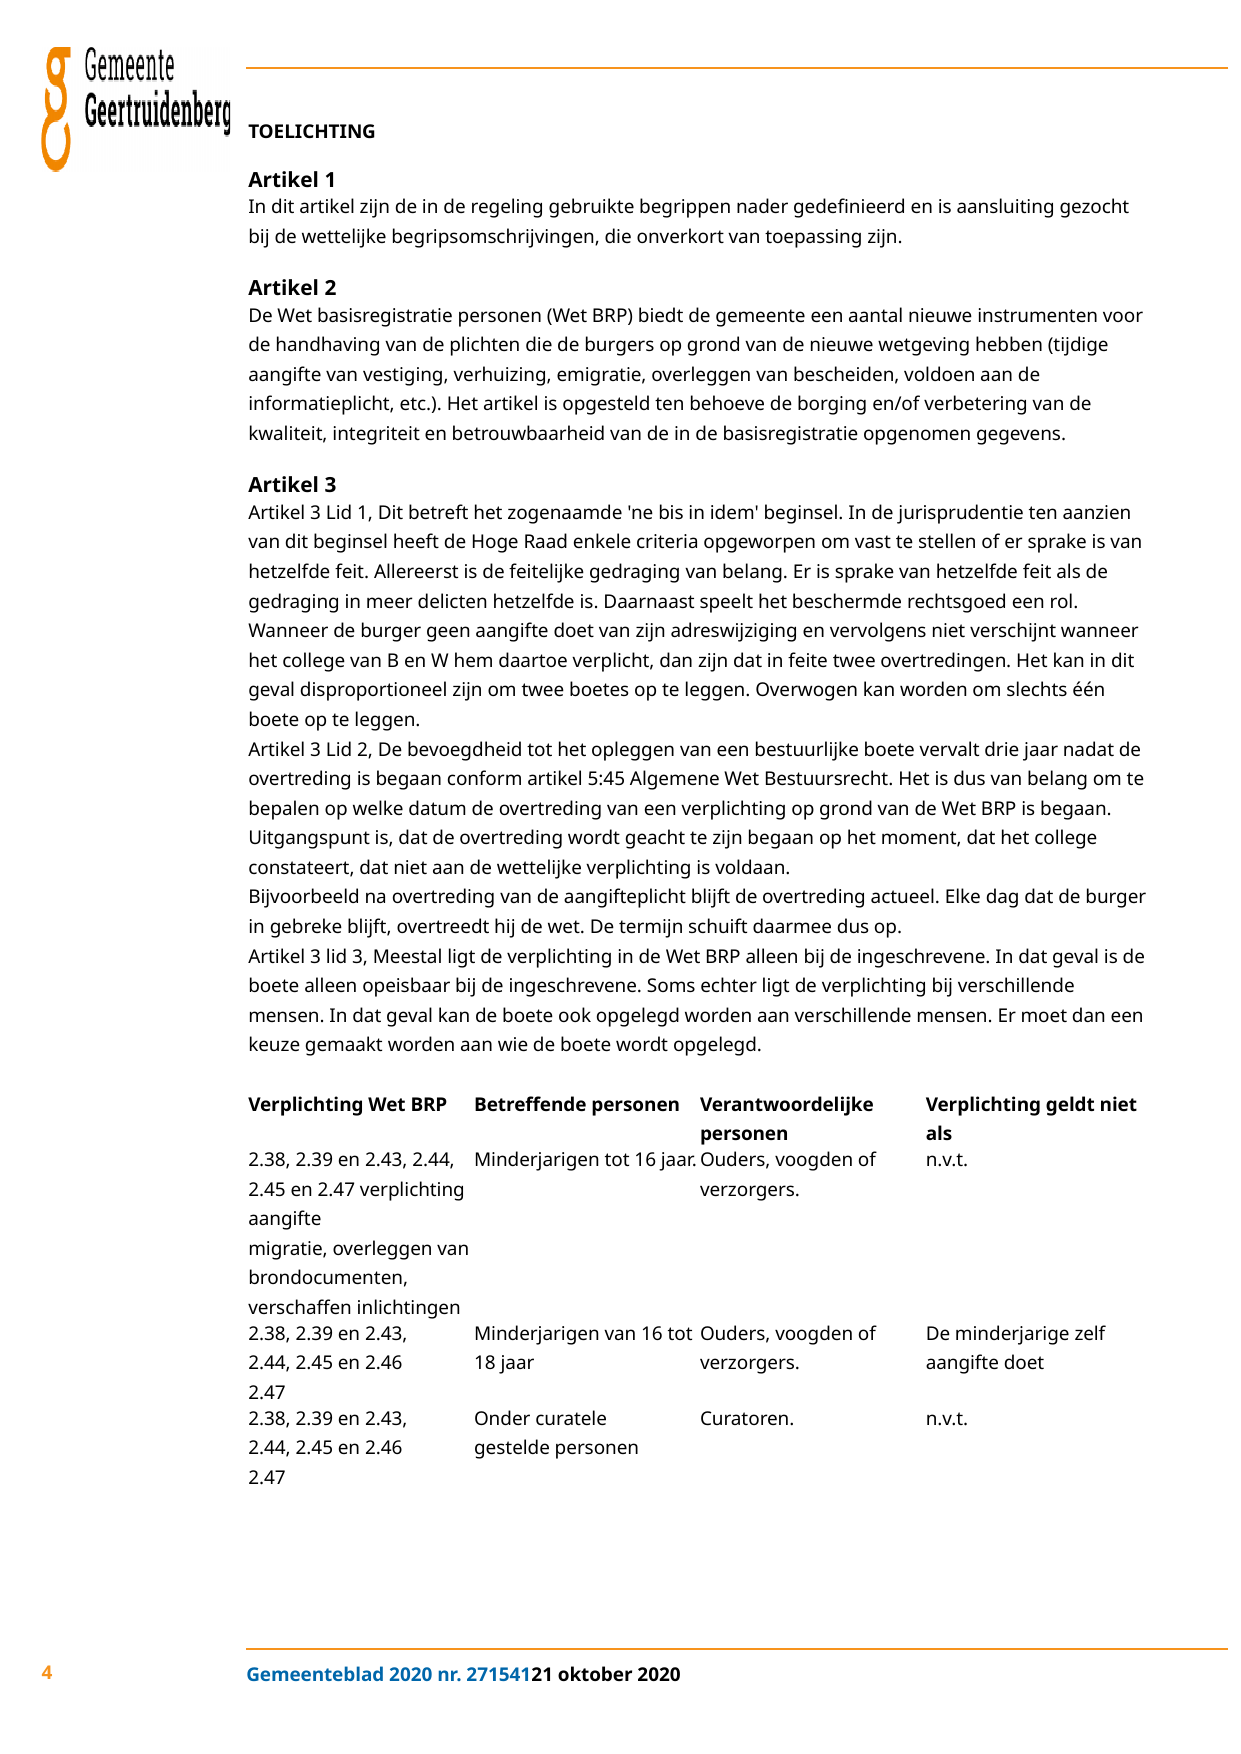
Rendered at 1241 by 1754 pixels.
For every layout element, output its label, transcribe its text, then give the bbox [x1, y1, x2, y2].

table_cell 2.38, 2.39 en 2.43, 2.44, 2.45 en 2.46 2.47 [248, 1320, 474, 1405]
table_header Betreffende personen [474, 1091, 700, 1146]
table_cell Ouders, voogden of verzorgers. [700, 1320, 926, 1405]
text Artikel 3 lid 3, Meestal ligt de verplichting in de Wet BRP alleen bij de ingeschrevene. In dat geval is de boete alleen opeisbaar bij de ingeschrevene. Soms echter ligt de verplichting bij verschillende mensen. In dat geval kan de boete ook opgelegd worden aan verschillende mensen. Er moet dan een keuze gemaakt worden aan wie de boete wordt opgelegd. [248, 943, 1152, 1057]
text Artikel 1 [248, 165, 1152, 193]
text In dit artikel zijn de in de regeling gebruikte begrippen nader gedefinieerd en is aansluiting gezocht bij de wettelijke begripsomschrijvingen, die onverkort van toepassing zijn. [248, 193, 1152, 249]
table_cell De minderjarige zelf aangifte doet [926, 1320, 1152, 1405]
text Artikel 2 [248, 273, 1152, 302]
text Artikel 3 Lid 1, Dit betreft het zogenaamde 'ne bis in idem' beginsel. In de jurisprudentie ten aanzien van dit beginsel heeft de Hoge Raad enkele criteria opgeworpen om vast te stellen of er sprake is van hetzelfde feit. Allereerst is de feitelijke gedraging van belang. Er is sprake van hetzelfde feit als de gedraging in meer delicten hetzelfde is. Daarnaast speelt het beschermde rechtsgoed een rol. Wanneer de burger geen aangifte doet van zijn adreswijziging en vervolgens niet verschijnt wanneer het college van B en W hem daartoe verplicht, dan zijn dat in feite twee overtredingen. Het kan in dit geval disproportioneel zijn om twee boetes op te leggen. Overwogen kan worden om slechts één boete op te leggen. [248, 499, 1152, 732]
table_cell 2.38, 2.39 en 2.43, 2.44, 2.45 en 2.46 2.47 [248, 1405, 474, 1519]
table_cell Minderjarigen tot 16 jaar. [474, 1146, 700, 1320]
table_header Verplichting Wet BRP [248, 1091, 474, 1146]
table_cell Onder curatele gestelde personen [474, 1405, 700, 1519]
table_header Verantwoordelijke personen [700, 1091, 926, 1146]
picture [41, 47, 231, 172]
table_cell Ouders, voogden of verzorgers. [700, 1146, 926, 1320]
table_cell n.v.t. [926, 1146, 1152, 1320]
text De Wet basisregistratie personen (Wet BRP) biedt de gemeente een aantal nieuwe instrumenten voor de handhaving van de plichten die de burgers op grond van de nieuwe wetgeving hebben (tijdige aangifte van vestiging, verhuizing, emigratie, overleggen van bescheiden, voldoen aan de informatieplicht, etc.). Het artikel is opgesteld ten behoeve de borging en/of verbetering van de kwaliteit, integriteit en betrouwbaarheid van de in de basisregistratie opgenomen gegevens. [248, 302, 1152, 446]
text Artikel 3 [248, 471, 1152, 499]
table_cell 2.38, 2.39 en 2.43, 2.44, 2.45 en 2.47 verplichting aangifte migratie, overleggen van brondocumenten, verschaffen inlichtingen [248, 1146, 474, 1320]
table_cell n.v.t. [926, 1405, 1152, 1519]
table_header Verplichting geldt niet als [926, 1091, 1152, 1146]
text Bijvoorbeeld na overtreding van de aangifteplicht blijft de overtreding actueel. Elke dag dat de burger in gebreke blijft, overtreedt hij de wet. De termijn schuift daarmee dus op. [248, 884, 1152, 939]
table_cell Curatoren. [700, 1405, 926, 1519]
text TOELICHTING [248, 116, 1152, 144]
text Artikel 3 Lid 2, De bevoegdheid tot het opleggen van een bestuurlijke boete vervalt drie jaar nadat de overtreding is begaan conform artikel 5:45 Algemene Wet Bestuursrecht. Het is dus van belang om te bepalen op welke datum de overtreding van een verplichting op grond van de Wet BRP is begaan. Uitgangspunt is, dat de overtreding wordt geacht te zijn begaan op het moment, dat het college constateert, dat niet aan de wettelijke verplichting is voldaan. [248, 736, 1152, 880]
table_cell Minderjarigen van 16 tot 18 jaar [474, 1320, 700, 1405]
